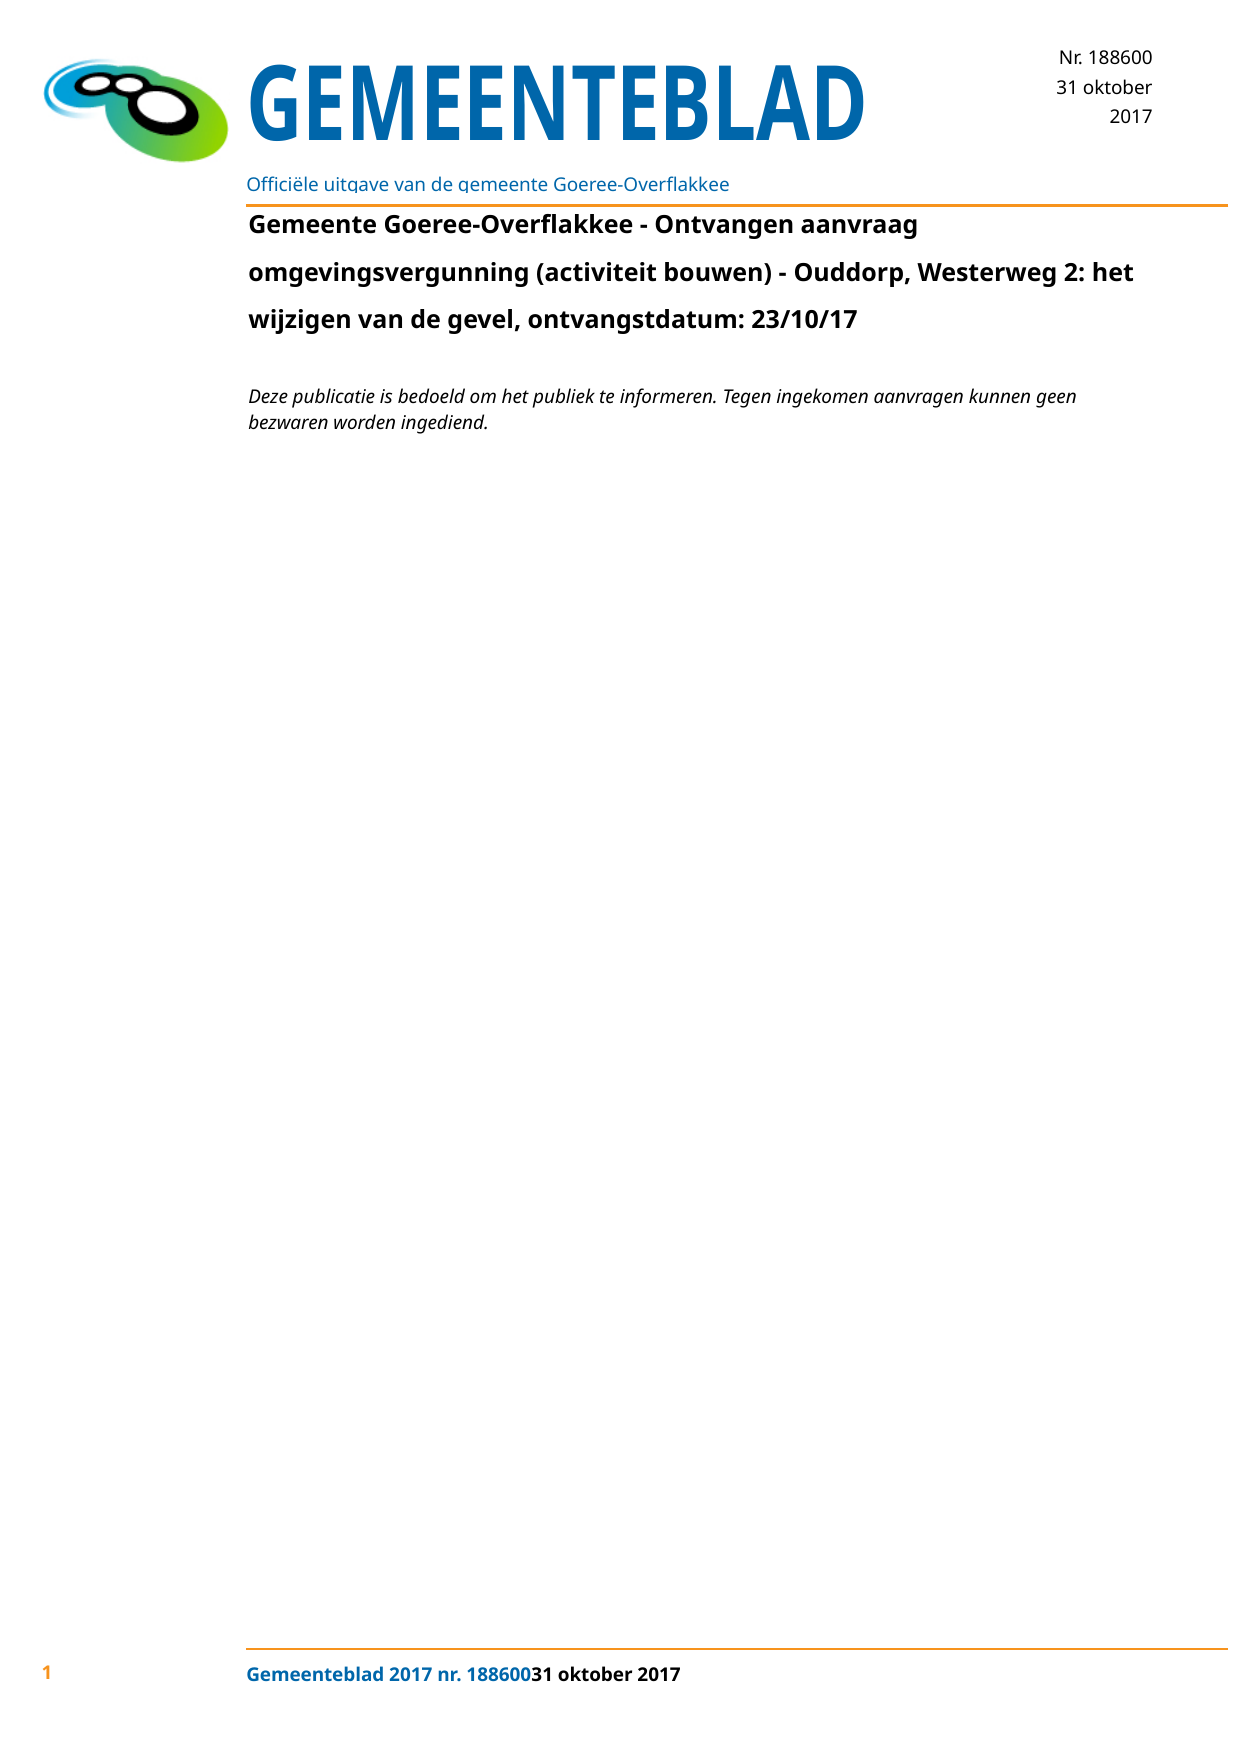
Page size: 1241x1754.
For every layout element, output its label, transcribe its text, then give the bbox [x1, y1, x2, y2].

text Deze publicatie is bedoeld om het publiek te informeren. Tegen ingekomen aanvragen kunnen geen bezwaren worden ingediend. [248, 384, 1152, 435]
picture [41, 47, 231, 172]
text Gemeente Goeree-Overflakkee - Ontvangen aanvraag omgevingsvergunning (activiteit bouwen) - Ouddorp, Westerweg 2: het wijzigen van de gevel, ontvangstdatum: 23/10/17 [248, 207, 1152, 336]
